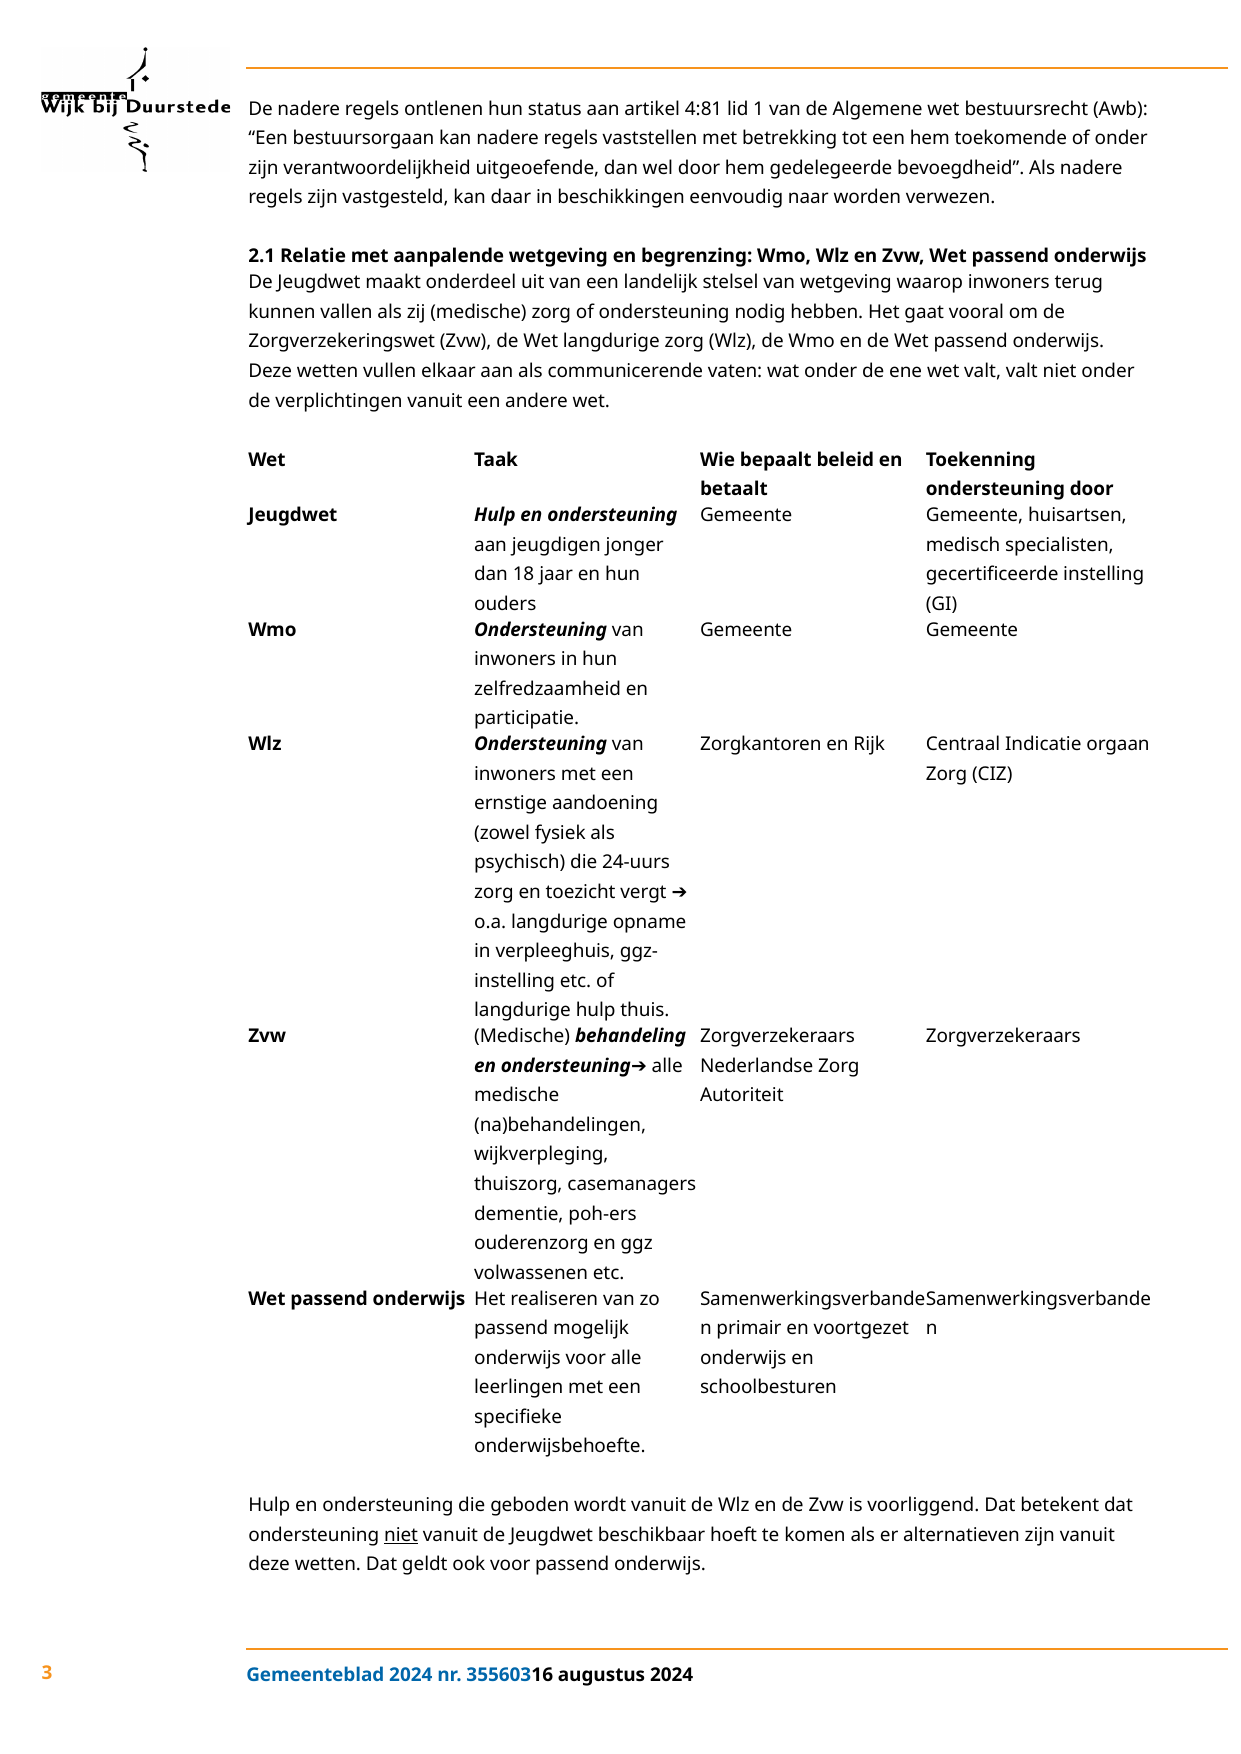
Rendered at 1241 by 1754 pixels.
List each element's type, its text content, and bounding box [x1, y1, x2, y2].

table_cell Hulp en ondersteuning aan jeugdigen jonger dan 18 jaar en hun ouders [474, 501, 700, 616]
text De Jeugdwet maakt onderdeel uit van een landelijk stelsel van wetgeving waarop inwoners terug kunnen vallen als zij (medische) zorg of ondersteuning nodig hebben. Het gaat vooral om de Zorgverzekeringswet (Zvw), de Wet langdurige zorg (Wlz), de Wmo en de Wet passend onderwijs. Deze wetten vullen elkaar aan als communicerende vaten: wat onder de ene wet valt, valt niet onder de verplichtingen vanuit een andere wet. [248, 268, 1152, 412]
table_cell Zorgkantoren en Rijk [700, 730, 926, 1022]
text De nadere regels ontlenen hun status aan artikel 4:81 lid 1 van de Algemene wet bestuursrecht (Awb): “Een bestuursorgaan kan nadere regels vaststellen met betrekking tot een hem toekomende of onder zijn verantwoordelijkheid uitgeoefende, dan wel door hem gedelegeerde bevoegdheid”. Als nadere regels zijn vastgesteld, kan daar in beschikkingen eenvoudig naar worden verwezen. [248, 95, 1152, 209]
table_cell Gemeente [700, 616, 926, 730]
table_cell Gemeente [700, 501, 926, 616]
table_header Toekenning ondersteuning door [926, 446, 1152, 501]
table_header Wie bepaalt beleid en betaalt [700, 446, 926, 501]
table_cell (Medische) behandeling en ondersteuning➔ alle medische (na)behandelingen, wijkverpleging, thuiszorg, casemanagers dementie, poh-ers ouderenzorg en ggz volwassenen etc. [474, 1022, 700, 1285]
table_cell Wmo [248, 616, 474, 730]
table_header Wet [248, 446, 474, 501]
table_cell Gemeente [926, 616, 1152, 730]
table_cell Zorgverzekeraars [926, 1022, 1152, 1285]
table_cell Jeugdwet [248, 501, 474, 616]
table_cell Ondersteuning van inwoners met een ernstige aandoening (zowel fysiek als psychisch) die 24-uurs zorg en toezicht vergt ➔ o.a. langdurige opname in verpleeghuis, ggz-instelling etc. of langdurige hulp thuis. [474, 730, 700, 1022]
text Hulp en ondersteuning die geboden wordt vanuit de Wlz en de Zvw is voorliggend. Dat betekent dat ondersteuning niet vanuit de Jeugdwet beschikbaar hoeft te komen als er alternatieven zijn vanuit deze wetten. Dat geldt ook voor passend onderwijs. [248, 1491, 1152, 1576]
table_cell Gemeente, huisartsen, medisch specialisten, gecertificeerde instelling (GI) [926, 501, 1152, 616]
table_cell Zorgverzekeraars Nederlandse Zorg Autoriteit [700, 1022, 926, 1285]
table_cell Centraal Indicatie orgaan Zorg (CIZ) [926, 730, 1152, 1022]
table_cell Samenwerkingsverbanden primair en voortgezet onderwijs en schoolbesturen [700, 1285, 926, 1458]
table_header Taak [474, 446, 700, 501]
table_cell Samenwerkingsverbanden [926, 1285, 1152, 1458]
table_cell Wet passend onderwijs [248, 1285, 474, 1458]
table_cell Het realiseren van zo passend mogelijk onderwijs voor alle leerlingen met een specifieke onderwijsbehoefte. [474, 1285, 700, 1458]
text 2.1 Relatie met aanpalende wetgeving en begrenzing: Wmo, Wlz en Zvw, Wet passend onderwijs [248, 243, 1152, 268]
table_cell Zvw [248, 1022, 474, 1285]
picture [41, 47, 231, 172]
table_cell Wlz [248, 730, 474, 1022]
table_cell Ondersteuning van inwoners in hun zelfredzaamheid en participatie. [474, 616, 700, 730]
